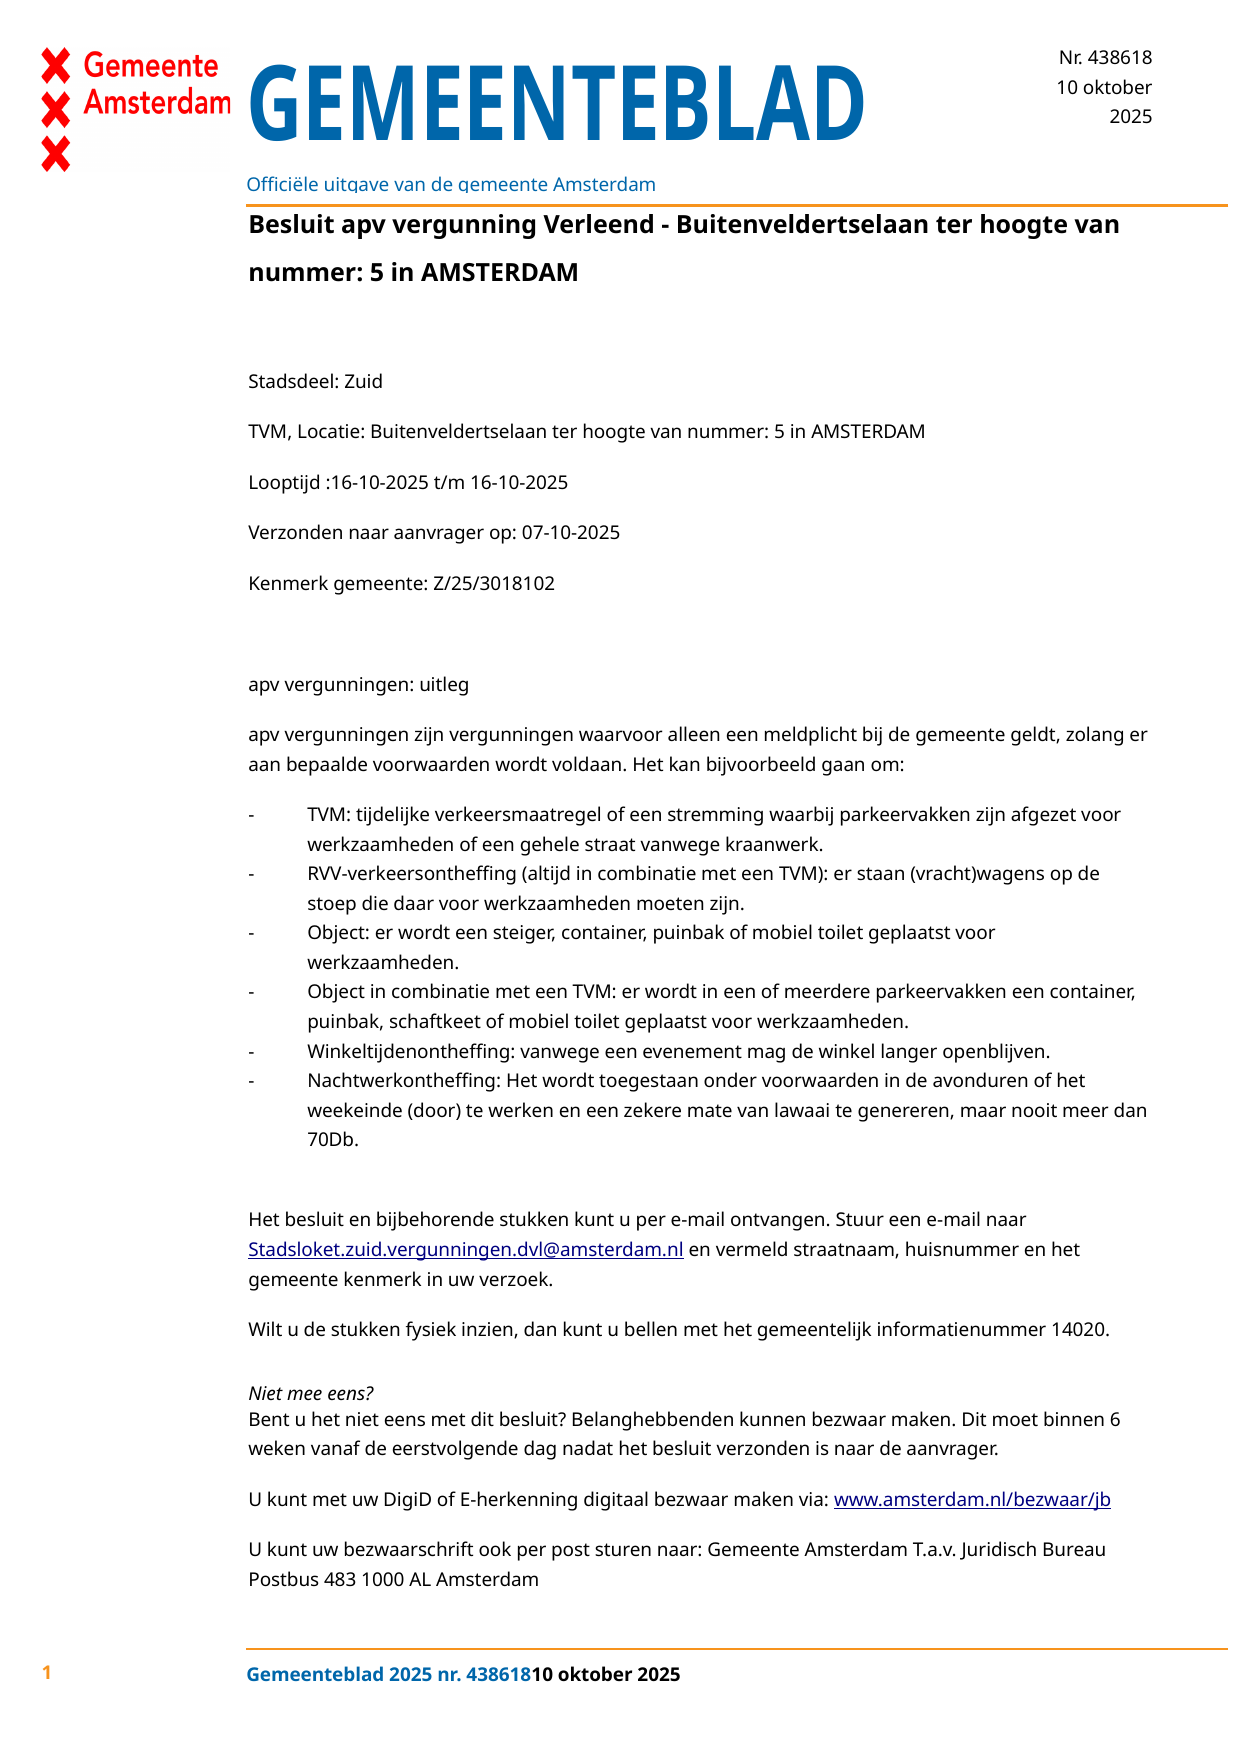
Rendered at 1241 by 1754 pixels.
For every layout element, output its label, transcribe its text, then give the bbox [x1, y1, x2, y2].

text apv vergunningen: uitleg [248, 671, 1152, 697]
text Niet mee eens? [248, 1380, 1152, 1406]
list Object in combinatie met een TVM: er wordt in een of meerdere parkeervakken een container, puinbak, schaftkeet of mobiel toilet geplaatst voor werkzaamheden. [248, 979, 1152, 1034]
text Verzonden naar aanvrager op: 07-10-2025 [248, 519, 1152, 545]
list Nachtwerkontheffing: Het wordt toegestaan onder voorwaarden in de avonduren of het weekeinde (door) te werken en een zekere mate van lawaai te genereren, maar nooit meer dan 70Db. [248, 1067, 1152, 1152]
text Kenmerk gemeente: Z/25/3018102 [248, 570, 1152, 596]
list Object: er wordt een steiger, container, puinbak of mobiel toilet geplaatst voor werkzaamheden. [248, 919, 1152, 975]
text U kunt met uw DigiD of E-herkenning digitaal bezwaar maken via: www.amsterdam.nl/bezwaar/jb [248, 1486, 1152, 1512]
text Wilt u de stukken fysiek inzien, dan kunt u bellen met het gemeentelijk informatienummer 14020. [248, 1316, 1152, 1342]
text TVM, Locatie: Buitenveldertselaan ter hoogte van nummer: 5 in AMSTERDAM [248, 419, 1152, 444]
list RVV-verkeersontheffing (altijd in combinatie met een TVM): er staan (vracht)wagens op de stoep die daar voor werkzaamheden moeten zijn. [248, 860, 1152, 916]
text apv vergunningen zijn vergunningen waarvoor alleen een meldplicht bij de gemeente geldt, zolang er aan bepaalde voorwaarden wordt voldaan. Het kan bijvoorbeeld gaan om: [248, 721, 1152, 777]
text Looptijd :16-10-2025 t/m 16-10-2025 [248, 469, 1152, 495]
text Het besluit en bijbehorende stukken kunt u per e-mail ontvangen. Stuur een e-mail naar Stadsloket.zuid.vergunningen.dvl@amsterdam.nl en vermeld straatnaam, huisnummer en het gemeente kenmerk in uw verzoek. [248, 1207, 1152, 1292]
text U kunt uw bezwaarschrift ook per post sturen naar: Gemeente Amsterdam T.a.v. Juridisch Bureau Postbus 483 1000 AL Amsterdam [248, 1536, 1152, 1592]
picture [41, 47, 231, 172]
text Besluit apv vergunning Verleend - Buitenveldertselaan ter hoogte van nummer: 5 in AMSTERDAM [248, 207, 1152, 288]
text Bent u het niet eens met dit besluit? Belanghebbenden kunnen bezwaar maken. Dit moet binnen 6 weken vanaf de eerstvolgende dag nadat het besluit verzonden is naar de aanvrager. [248, 1406, 1152, 1461]
text Stadsdeel: Zuid [248, 368, 1152, 394]
list Winkeltijdenontheffing: vanwege een evenement mag de winkel langer openblijven. [248, 1038, 1152, 1064]
list TVM: tijdelijke verkeersmaatregel of een stremming waarbij parkeervakken zijn afgezet voor werkzaamheden of een gehele straat vanwege kraanwerk. [248, 801, 1152, 857]
